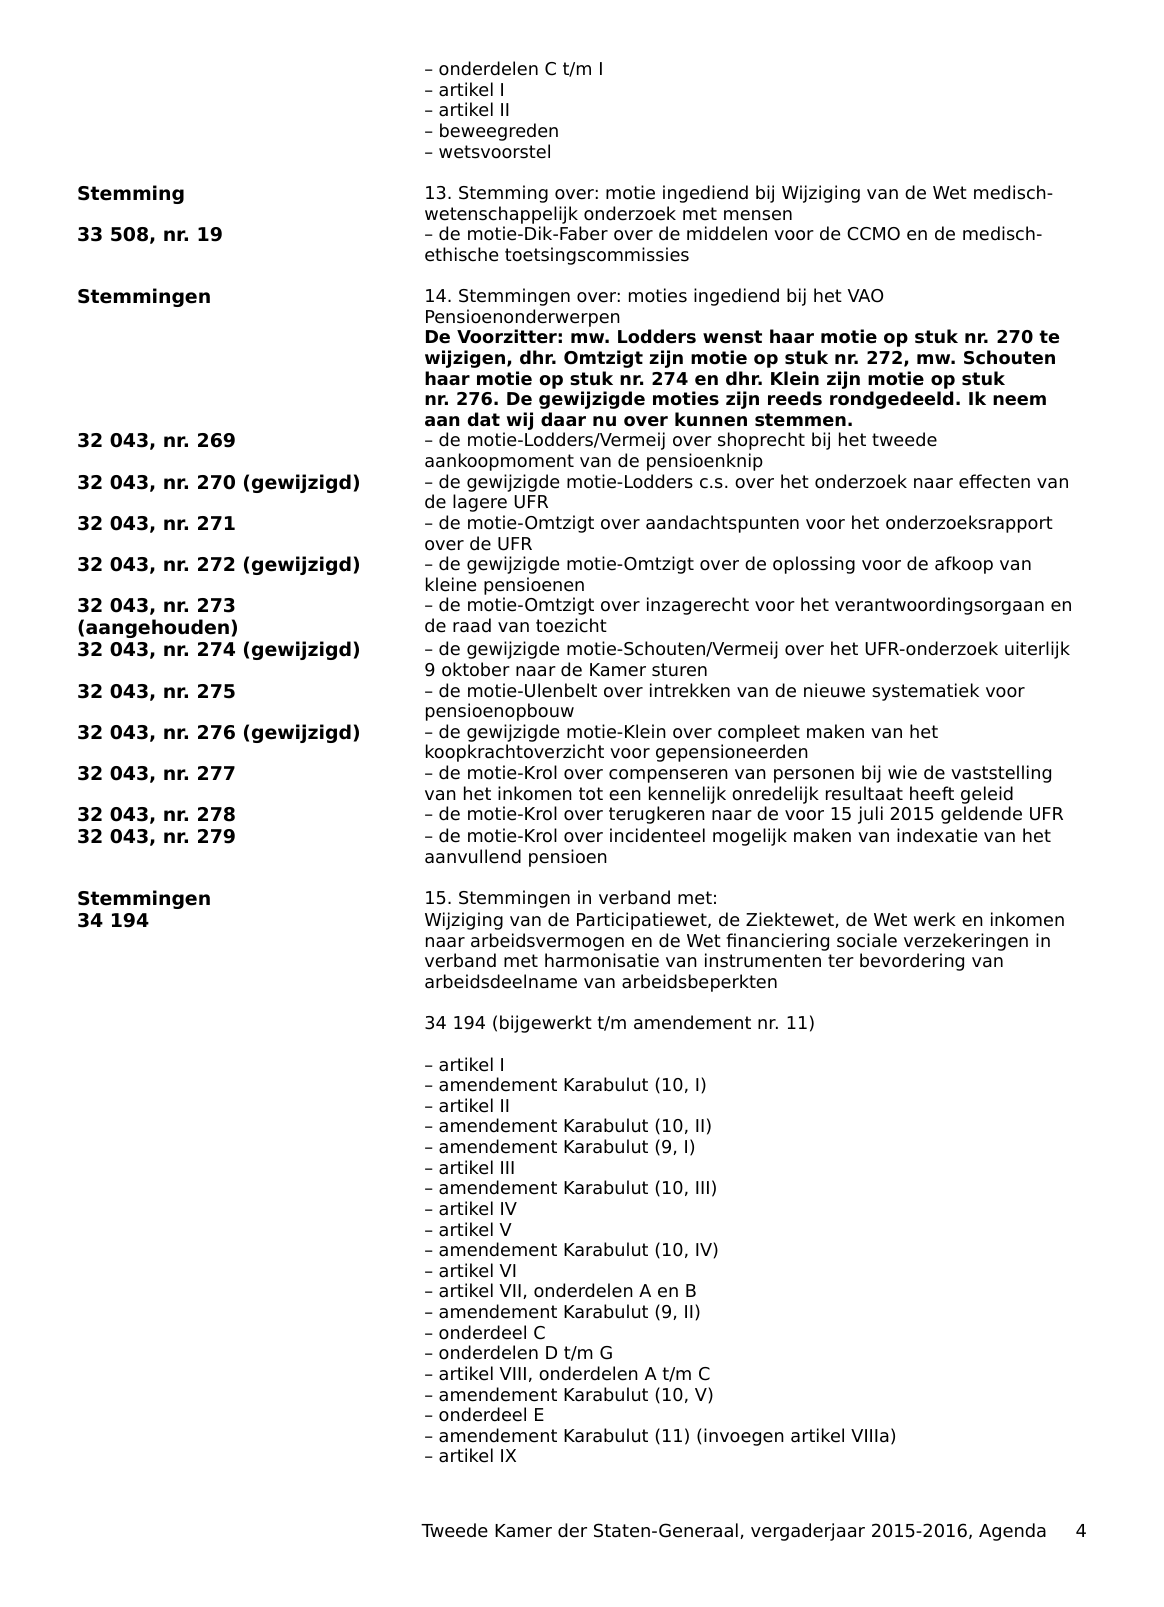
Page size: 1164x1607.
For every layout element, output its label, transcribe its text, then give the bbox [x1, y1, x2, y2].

table_cell [401, 1116, 418, 1137]
table_cell – artikel VII, onderdelen A en B [418, 1281, 1087, 1302]
table_cell – artikel IX [418, 1446, 1087, 1467]
table_cell [401, 162, 418, 183]
table_cell [77, 1116, 401, 1137]
table_cell [77, 1075, 401, 1096]
table_cell – onderdelen D t/m G [418, 1343, 1087, 1364]
table_cell – de motie-Krol over terugkeren naar de voor 15 juli 2015 geldende UFR [418, 804, 1087, 826]
table_cell – artikel II [418, 1096, 1087, 1116]
table_cell [77, 80, 401, 100]
table_cell [401, 1075, 418, 1096]
table_cell – artikel IV [418, 1199, 1087, 1219]
table_cell [401, 1261, 418, 1281]
table_cell [77, 1055, 401, 1075]
table_cell [77, 1302, 401, 1323]
table_cell [401, 1178, 418, 1199]
table_cell 14. Stemmingen over: moties ingediend bij het VAO Pensioenonderwerpen [418, 286, 1087, 327]
table_cell [77, 1385, 401, 1405]
table_cell 32 043, nr. 272 (gewijzigd) [77, 554, 401, 595]
table_cell – artikel V [418, 1220, 1087, 1240]
table_cell [401, 1055, 418, 1075]
table_cell [401, 1220, 418, 1240]
table_cell – de motie-Dik-Faber over de middelen voor de CCMO en de medisch-ethische toetsingscommissies [418, 224, 1087, 265]
table_cell [401, 1096, 418, 1116]
table_cell 32 043, nr. 273 (aangehouden) [77, 595, 401, 639]
table_cell 33 508, nr. 19 [77, 224, 401, 265]
table_cell – de gewijzigde motie-Lodders c.s. over het onderzoek naar effecten van de lagere UFR [418, 472, 1087, 513]
table_cell – amendement Karabulut (10, II) [418, 1116, 1087, 1137]
table_cell – onderdelen C t/m I [418, 59, 1087, 80]
table_cell [77, 1137, 401, 1158]
table_cell [401, 1199, 418, 1219]
table_cell 32 043, nr. 275 [77, 681, 401, 722]
table_cell [401, 1343, 418, 1364]
table_cell [77, 327, 401, 430]
table_cell [401, 888, 418, 910]
table_cell [77, 1343, 401, 1364]
table_cell [77, 265, 401, 286]
table_cell – de gewijzigde motie-Omtzigt over de oplossing voor de afkoop van kleine pensioenen [418, 554, 1087, 595]
table_cell [401, 554, 418, 595]
table_cell [401, 513, 418, 554]
table_cell [418, 993, 1087, 1013]
table_cell [401, 100, 418, 121]
table_cell [401, 80, 418, 100]
table_cell [77, 1199, 401, 1219]
table_cell [401, 286, 418, 327]
table_cell De Voorzitter: mw. Lodders wenst haar motie op stuk nr. 270 te wijzigen, dhr. Omtzigt zijn motie op stuk nr. 272, mw. Schouten haar motie op stuk nr. 274 en dhr. Klein zijn motie op stuk nr. 276. De gewijzigde moties zijn reeds rondgedeeld. Ik neem aan dat wij daar nu over kunnen stemmen. [418, 327, 1087, 430]
table_cell – amendement Karabulut (10, III) [418, 1178, 1087, 1199]
table_cell [418, 162, 1087, 183]
table_cell [77, 121, 401, 142]
table_cell – artikel III [418, 1158, 1087, 1178]
table_cell [401, 121, 418, 142]
table_cell [401, 1013, 418, 1034]
table_cell [401, 993, 418, 1013]
table_cell Stemmingen [77, 286, 401, 327]
table_cell 34 194 [77, 910, 401, 993]
table_cell [77, 1158, 401, 1178]
table_cell [77, 1364, 401, 1384]
table_cell – amendement Karabulut (10, V) [418, 1385, 1087, 1405]
table_cell [77, 1446, 401, 1467]
table_cell [77, 1013, 401, 1034]
table_cell [401, 472, 418, 513]
table_cell [401, 639, 418, 681]
table_cell – amendement Karabulut (9, II) [418, 1302, 1087, 1323]
table_cell [77, 100, 401, 121]
table_cell [401, 1405, 418, 1426]
table_cell [77, 1178, 401, 1199]
table_cell [77, 1220, 401, 1240]
table_cell – de motie-Krol over incidenteel mogelijk maken van indexatie van het aanvullend pensioen [418, 826, 1087, 867]
table_cell Stemming [77, 183, 401, 224]
table_cell [77, 868, 401, 888]
table_cell – beweegreden [418, 121, 1087, 142]
table_cell [401, 910, 418, 993]
table_cell [401, 183, 418, 224]
table_cell [401, 868, 418, 888]
table_cell [401, 1364, 418, 1384]
table_cell [77, 1034, 401, 1054]
table_cell [401, 722, 418, 763]
table_cell 32 043, nr. 279 [77, 826, 401, 867]
table_cell [401, 327, 418, 430]
table_cell [401, 59, 418, 80]
table_cell – de motie-Ulenbelt over intrekken van de nieuwe systematiek voor pensioenopbouw [418, 681, 1087, 722]
table_cell [418, 265, 1087, 286]
table_cell [418, 1034, 1087, 1054]
table_cell [401, 1426, 418, 1446]
table_cell Stemmingen [77, 888, 401, 910]
table_cell – de gewijzigde motie-Klein over compleet maken van het koopkrachtoverzicht voor gepensioneerden [418, 722, 1087, 763]
table_cell – artikel I [418, 80, 1087, 100]
table_cell [401, 1302, 418, 1323]
table_cell [401, 224, 418, 265]
table_cell 15. Stemmingen in verband met: [418, 888, 1087, 910]
table_cell [77, 1096, 401, 1116]
table_cell [401, 1240, 418, 1261]
table_cell 32 043, nr. 271 [77, 513, 401, 554]
table_cell 32 043, nr. 270 (gewijzigd) [77, 472, 401, 513]
table_cell 32 043, nr. 277 [77, 763, 401, 804]
table_cell [401, 265, 418, 286]
table_cell – amendement Karabulut (9, I) [418, 1137, 1087, 1158]
table_cell – artikel I [418, 1055, 1087, 1075]
table_cell [401, 681, 418, 722]
table_cell [77, 993, 401, 1013]
table_cell [401, 595, 418, 639]
table_cell – amendement Karabulut (10, IV) [418, 1240, 1087, 1261]
table_cell [401, 763, 418, 804]
table_cell [401, 826, 418, 867]
table_cell [401, 430, 418, 472]
table_cell [401, 1323, 418, 1343]
table_cell [401, 1385, 418, 1405]
table_cell – de motie-Krol over compenseren van personen bij wie de vaststelling van het inkomen tot een kennelijk onredelijk resultaat heeft geleid [418, 763, 1087, 804]
table_cell [401, 804, 418, 826]
table_cell [77, 1405, 401, 1426]
table_cell 32 043, nr. 276 (gewijzigd) [77, 722, 401, 763]
table_cell – onderdeel E [418, 1405, 1087, 1426]
table_cell – amendement Karabulut (11) (invoegen artikel VIIIa) [418, 1426, 1087, 1446]
table_cell 32 043, nr. 269 [77, 430, 401, 472]
table_cell – de motie-Omtzigt over inzagerecht voor het verantwoordingsorgaan en de raad van toezicht [418, 595, 1087, 639]
table_cell [77, 1323, 401, 1343]
table_cell – amendement Karabulut (10, I) [418, 1075, 1087, 1096]
table_cell [401, 142, 418, 162]
table_cell 32 043, nr. 274 (gewijzigd) [77, 639, 401, 681]
table_cell [401, 1137, 418, 1158]
table_cell [77, 1261, 401, 1281]
table_cell 13. Stemming over: motie ingediend bij Wijziging van de Wet medisch-wetenschappelijk onderzoek met mensen [418, 183, 1087, 224]
table_cell [77, 162, 401, 183]
table_cell [401, 1281, 418, 1302]
table_cell 32 043, nr. 278 [77, 804, 401, 826]
table_cell [77, 142, 401, 162]
table_cell – artikel VI [418, 1261, 1087, 1281]
table_cell – de motie-Lodders/Vermeij over shoprecht bij het tweede aankoopmoment van de pensioenknip [418, 430, 1087, 472]
table_cell [77, 59, 401, 80]
table_cell – wetsvoorstel [418, 142, 1087, 162]
table_cell [77, 1240, 401, 1261]
table_cell [77, 1426, 401, 1446]
table_cell [401, 1034, 418, 1054]
table_cell 34 194 (bijgewerkt t/m amendement nr. 11) [418, 1013, 1087, 1034]
table_cell [401, 1446, 418, 1467]
table_cell – artikel VIII, onderdelen A t/m C [418, 1364, 1087, 1384]
table_cell [418, 868, 1087, 888]
table_cell Wijziging van de Participatiewet, de Ziektewet, de Wet werk en inkomen naar arbeidsvermogen en de Wet financiering sociale verzekeringen in verband met harmonisatie van instrumenten ter bevordering van arbeidsdeelname van arbeidsbeperkten [418, 910, 1087, 993]
table_cell [401, 1158, 418, 1178]
table_cell – de motie-Omtzigt over aandachtspunten voor het onderzoeksrapport over de UFR [418, 513, 1087, 554]
table_cell – artikel II [418, 100, 1087, 121]
table_cell [77, 1281, 401, 1302]
table_cell – de gewijzigde motie-Schouten/Vermeij over het UFR-onderzoek uiterlijk 9 oktober naar de Kamer sturen [418, 639, 1087, 681]
table_cell – onderdeel C [418, 1323, 1087, 1343]
